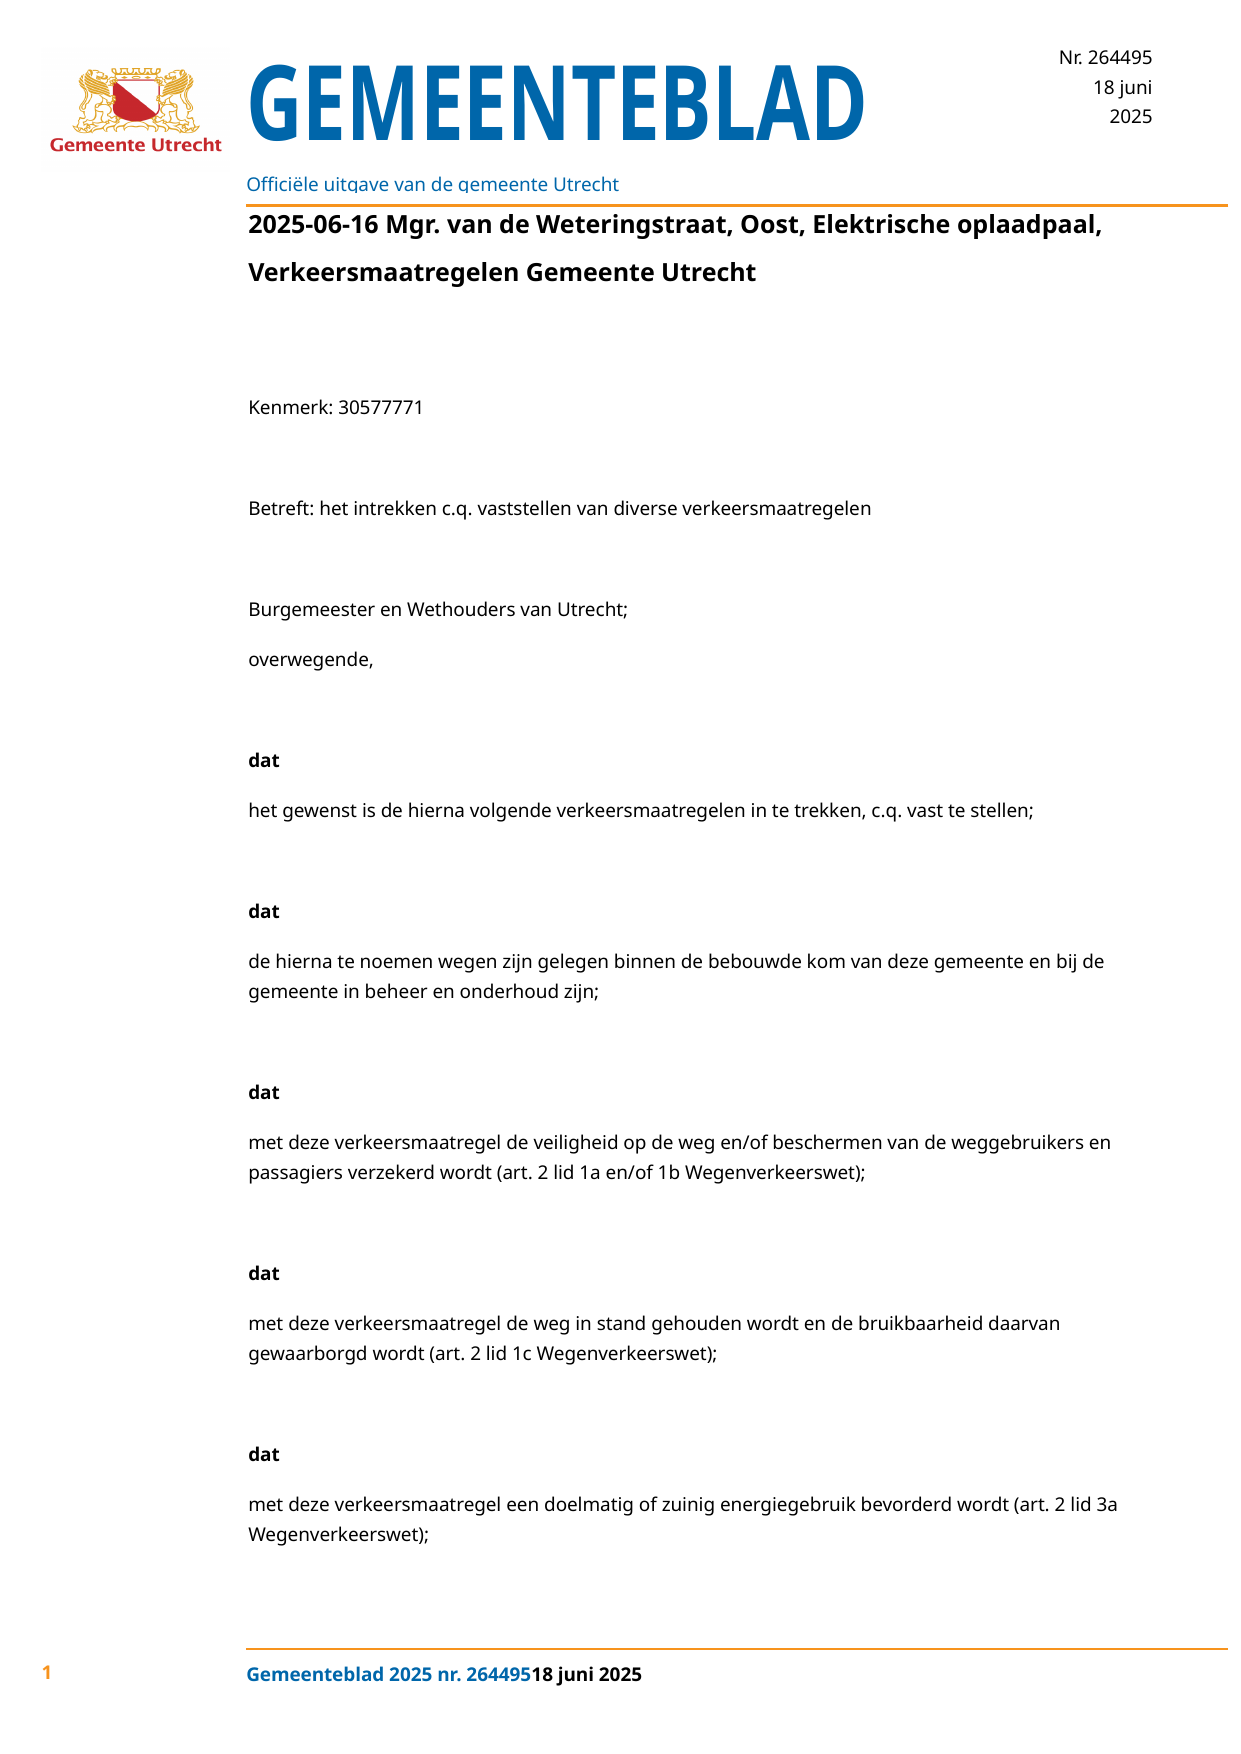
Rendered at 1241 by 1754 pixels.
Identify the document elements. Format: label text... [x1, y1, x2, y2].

text Kenmerk: 30577771 [248, 394, 1152, 420]
text met deze verkeersmaatregel een doelmatig of zuinig energiegebruik bevorderd wordt (art. 2 lid 3a Wegenverkeerswet); [248, 1491, 1152, 1546]
text Burgemeester en Wethouders van Utrecht; [248, 596, 1152, 621]
text met deze verkeersmaatregel de weg in stand gehouden wordt en de bruikbaarheid daarvan gewaarborgd wordt (art. 2 lid 1c Wegenverkeerswet); [248, 1310, 1152, 1366]
picture [41, 47, 231, 172]
text dat [248, 1079, 1152, 1105]
text de hierna te noemen wegen zijn gelegen binnen de bebouwde kom van deze gemeente en bij de gemeente in beheer en onderhoud zijn; [248, 949, 1152, 1004]
text dat [248, 1260, 1152, 1286]
text het gewenst is de hierna volgende verkeersmaatregelen in te trekken, c.q. vast te stellen; [248, 797, 1152, 823]
text dat [248, 1441, 1152, 1466]
text met deze verkeersmaatregel de veiligheid op de weg en/of beschermen van de weggebruikers en passagiers verzekerd wordt (art. 2 lid 1a en/of 1b Wegenverkeerswet); [248, 1129, 1152, 1185]
text 2025-06-16 Mgr. van de Weteringstraat, Oost, Elektrische oplaadpaal, Verkeersmaatregelen Gemeente Utrecht [248, 207, 1152, 288]
text dat [248, 898, 1152, 924]
text overwegende, [248, 646, 1152, 672]
text Betreft: het intrekken c.q. vaststellen van diverse verkeersmaatregelen [248, 495, 1152, 521]
text dat [248, 747, 1152, 773]
